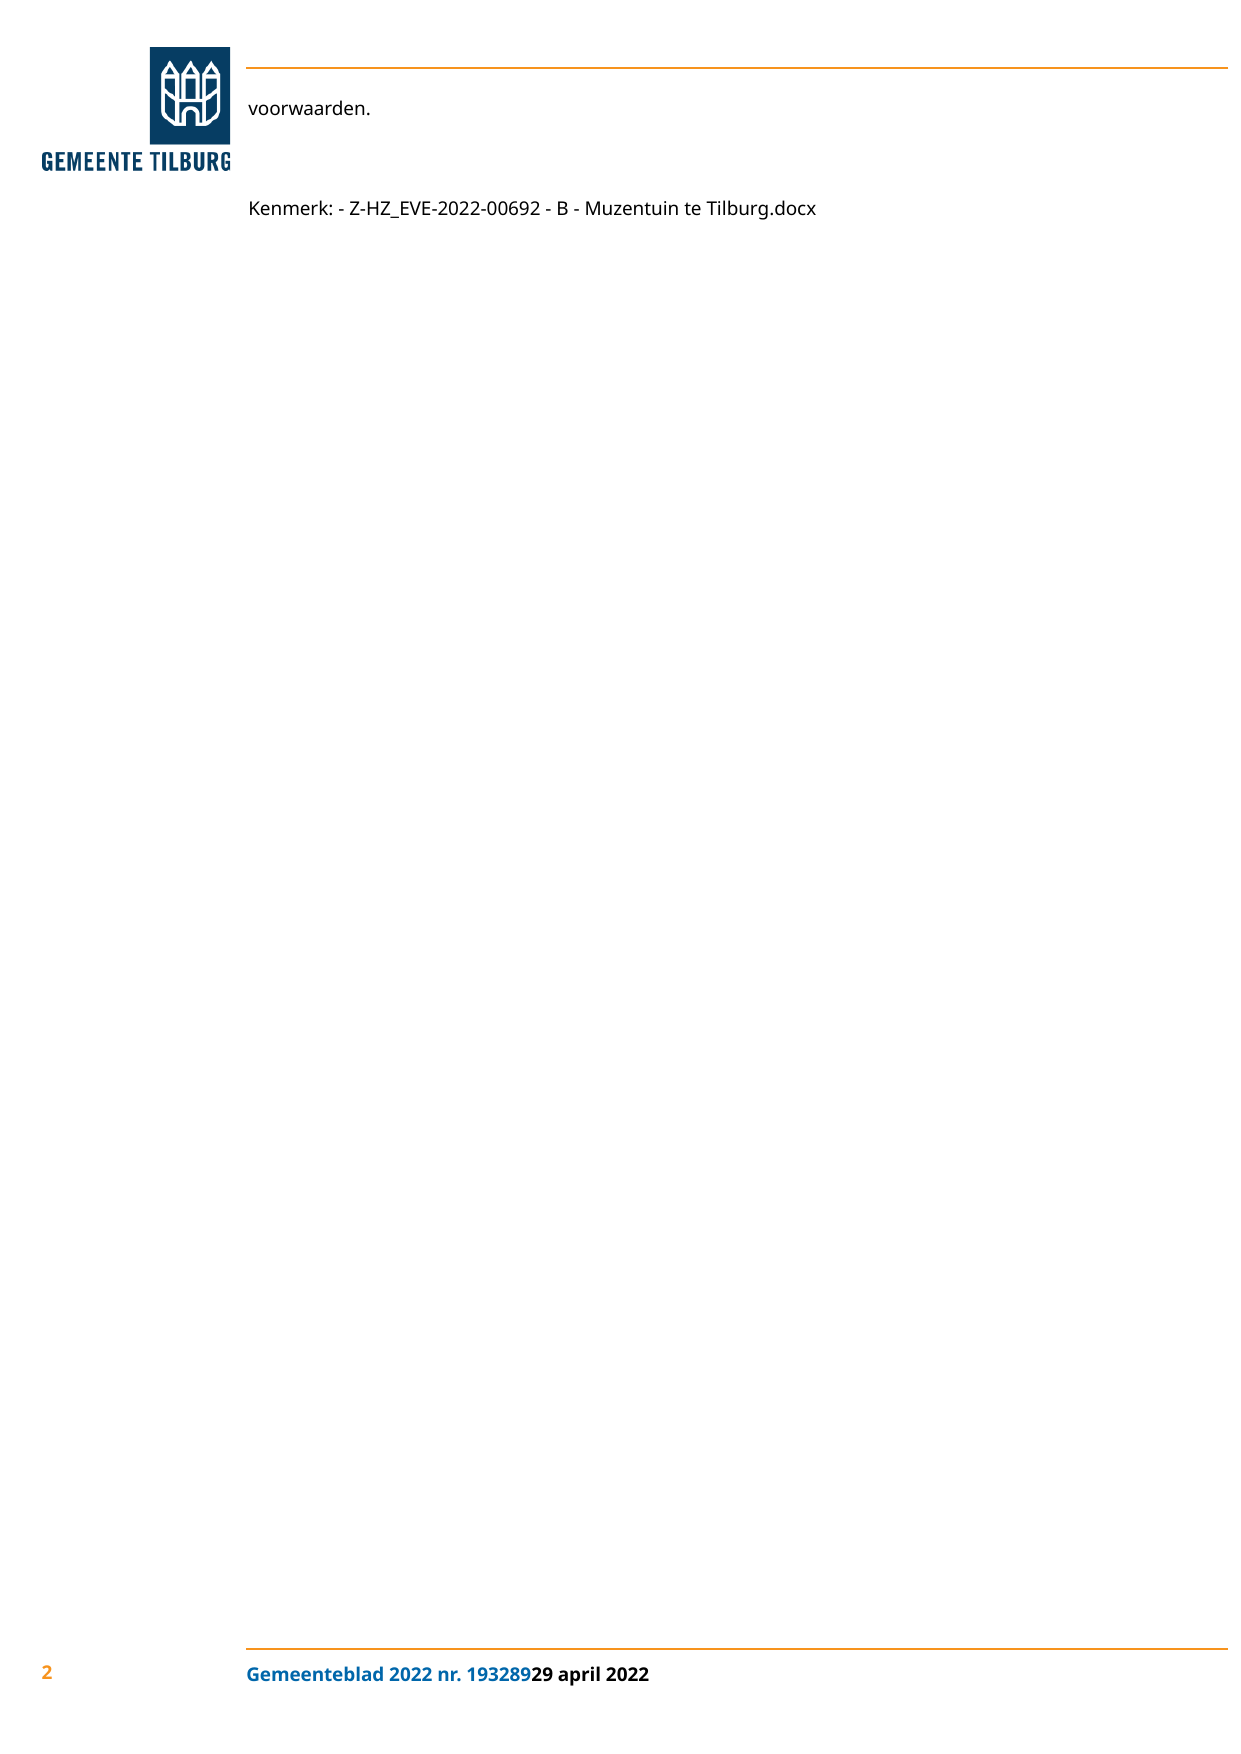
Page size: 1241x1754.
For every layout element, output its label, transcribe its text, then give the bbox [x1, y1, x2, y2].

picture [41, 47, 231, 172]
text Kenmerk: - Z-HZ_EVE-2022-00692 - B - Muzentuin te Tilburg.docx [248, 196, 1152, 221]
text voorwaarden. [248, 95, 1152, 121]
